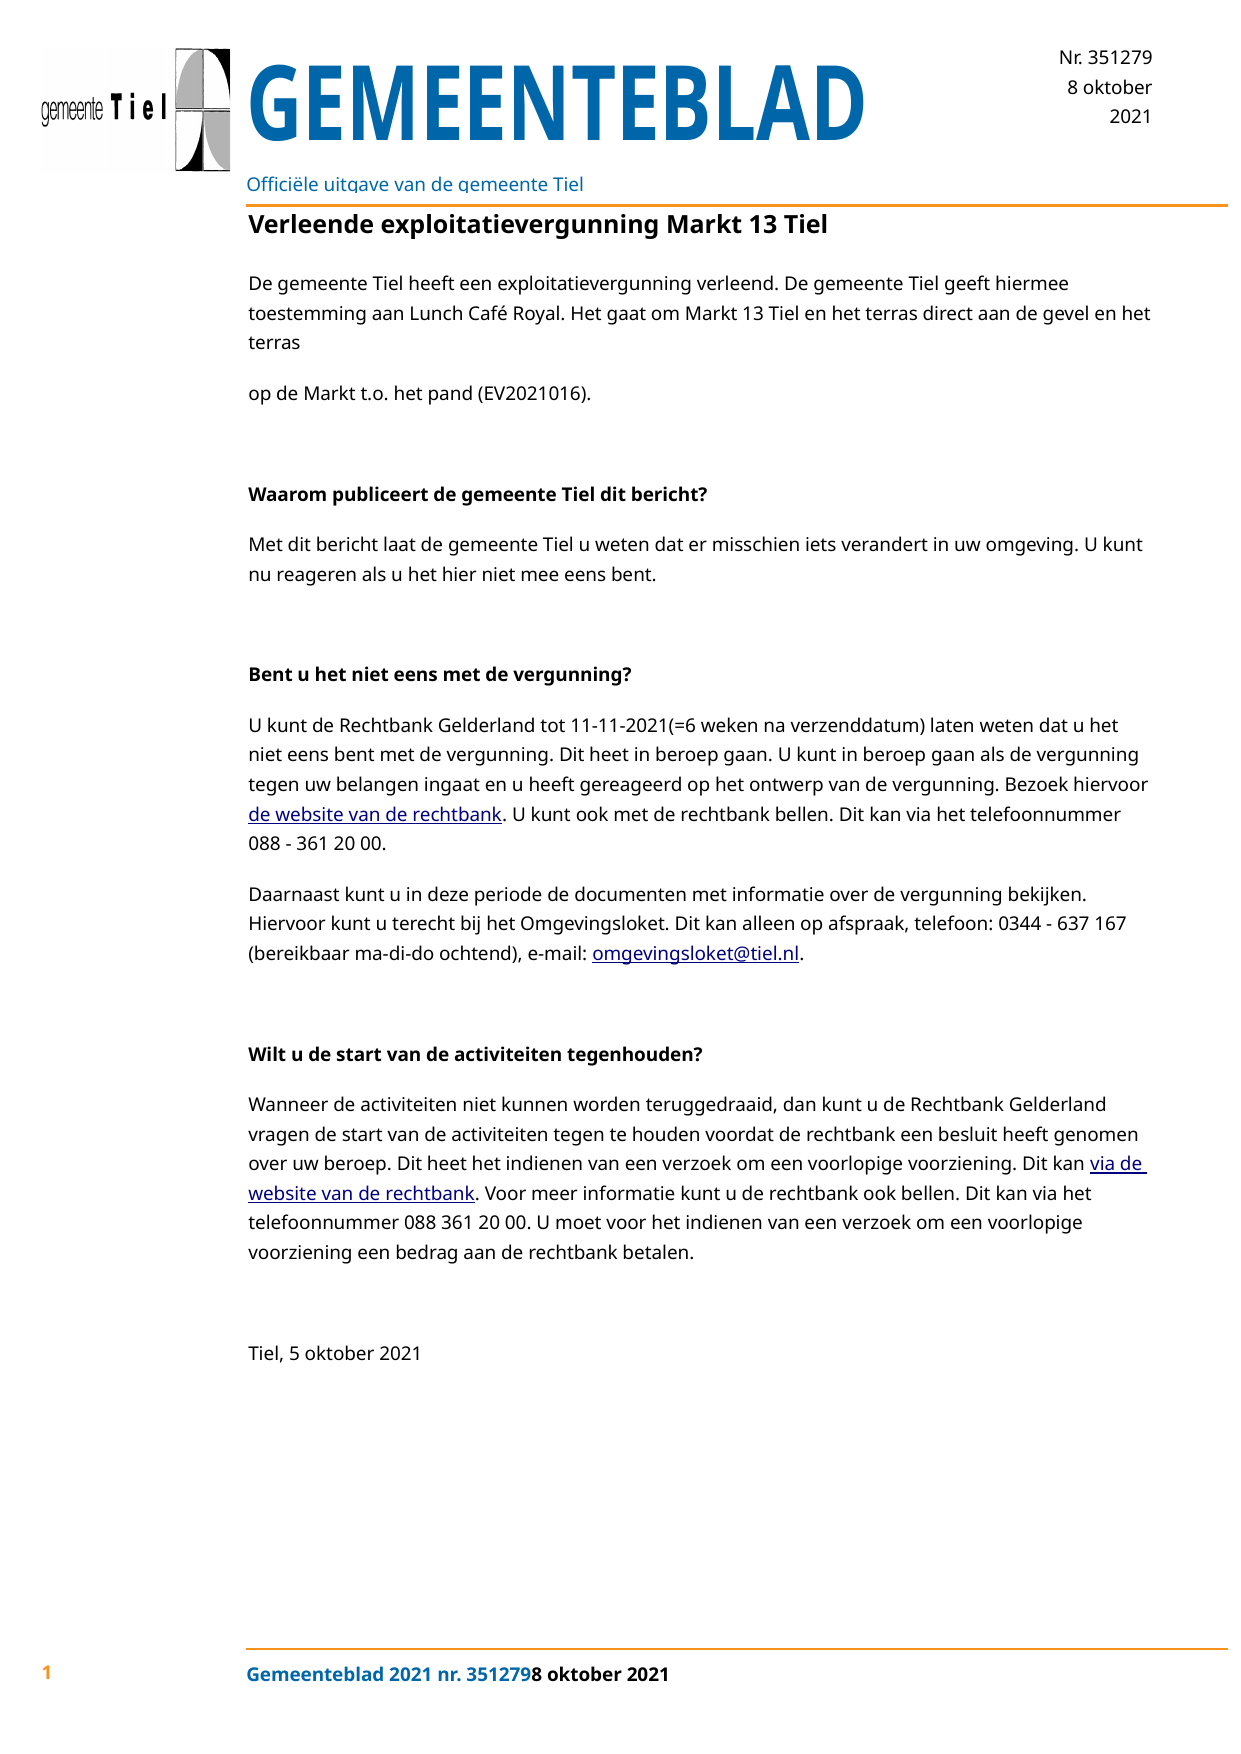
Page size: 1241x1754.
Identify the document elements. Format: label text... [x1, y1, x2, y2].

text op de Markt t.o. het pand (EV2021016). [248, 380, 1152, 406]
text Verleende exploitatievergunning Markt 13 Tiel [248, 207, 1152, 241]
text Daarnaast kunt u in deze periode de documenten met informatie over de vergunning bekijken. Hiervoor kunt u terecht bij het Omgevingsloket. Dit kan alleen op afspraak, telefoon: 0344 - 637 167 (bereikbaar ma-di-do ochtend), e-mail: omgevingsloket@tiel.nl. [248, 881, 1152, 966]
text Waarom publiceert de gemeente Tiel dit bericht? [248, 481, 1152, 506]
picture [41, 47, 231, 172]
text De gemeente Tiel heeft een exploitatievergunning verleend. De gemeente Tiel geeft hiermee toestemming aan Lunch Café Royal. Het gaat om Markt 13 Tiel en het terras direct aan de gevel en het terras [248, 270, 1152, 355]
text U kunt de Rechtbank Gelderland tot 11-11-2021(=6 weken na verzenddatum) laten weten dat u het niet eens bent met de vergunning. Dit heet in beroep gaan. U kunt in beroep gaan als de vergunning tegen uw belangen ingaat en u heeft gereageerd op het ontwerp van de vergunning. Bezoek hiervoor de website van de rechtbank. U kunt ook met de rechtbank bellen. Dit kan via het telefoonnummer 088 - 361 20 00. [248, 712, 1152, 856]
text Bent u het niet eens met de vergunning? [248, 662, 1152, 687]
text Met dit bericht laat de gemeente Tiel u weten dat er misschien iets verandert in uw omgeving. U kunt nu reageren als u het hier niet mee eens bent. [248, 531, 1152, 586]
text Wanneer de activiteiten niet kunnen worden teruggedraaid, dan kunt u de Rechtbank Gelderland vragen de start van de activiteiten tegen te houden voordat de rechtbank een besluit heeft genomen over uw beroep. Dit heet het indienen van een verzoek om een voorlopige voorziening. Dit kan via de website van de rechtbank. Voor meer informatie kunt u de rechtbank ook bellen. Dit kan via het telefoonnummer 088 361 20 00. U moet voor het indienen van een verzoek om een voorlopige voorziening een bedrag aan de rechtbank betalen. [248, 1091, 1152, 1265]
text Tiel, 5 oktober 2021 [248, 1340, 1152, 1366]
text Wilt u de start van de activiteiten tegenhouden? [248, 1041, 1152, 1066]
